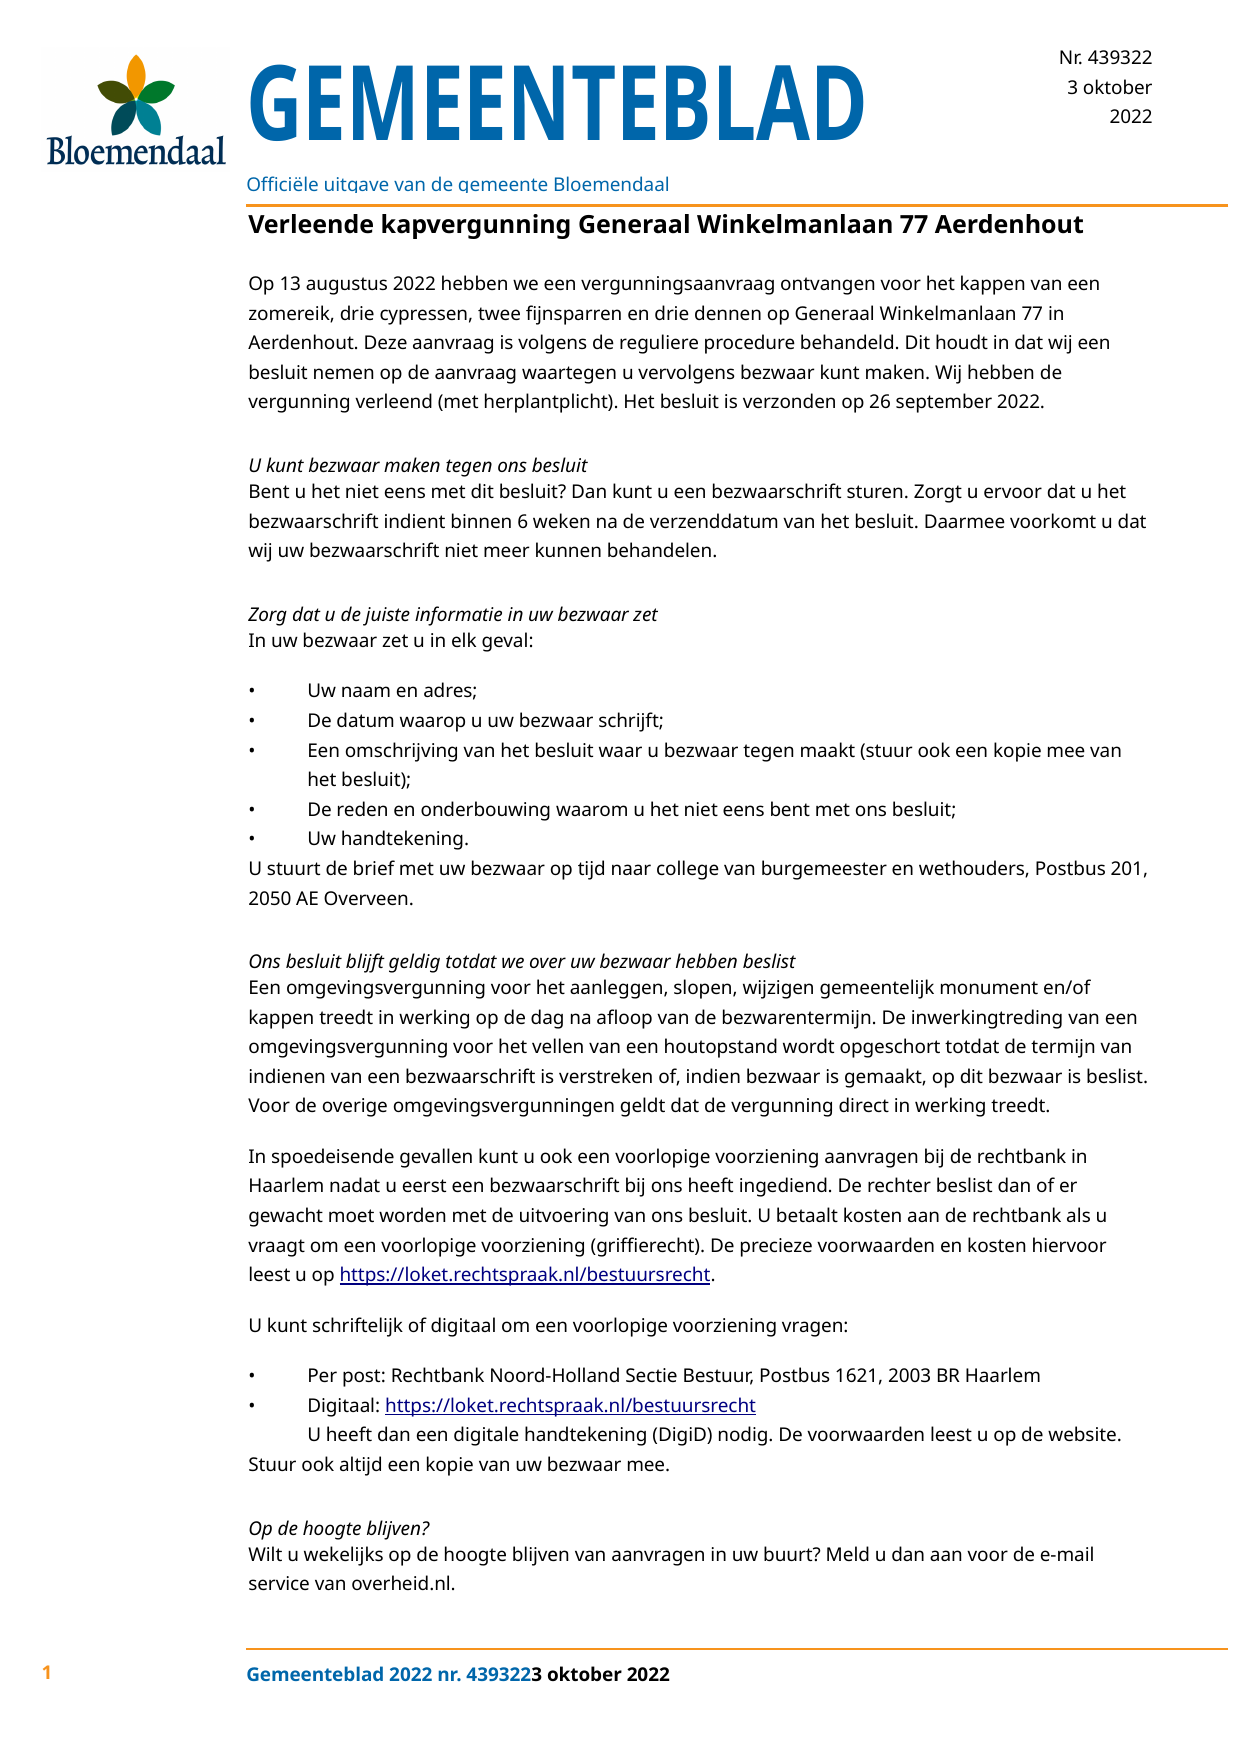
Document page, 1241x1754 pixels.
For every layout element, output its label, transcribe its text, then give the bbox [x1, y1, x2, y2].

text Ons besluit blijft geldig totdat we over uw bezwaar hebben beslist [248, 949, 1152, 974]
text Zorg dat u de juiste informatie in uw bezwaar zet [248, 601, 1152, 627]
list U heeft dan een digitale handtekening (DigiD) nodig. De voorwaarden leest u op de website. [248, 1421, 1152, 1447]
text In spoedeisende gevallen kunt u ook een voorlopige voorziening aanvragen bij de rechtbank in Haarlem nadat u eerst een bezwaarschrift bij ons heeft ingediend. De rechter beslist dan of er gewacht moet worden met de uitvoering van ons besluit. U betaalt kosten aan de rechtbank als u vraagt om een voorlopige voorziening (griffierecht). De precieze voorwaarden en kosten hiervoor leest u op https://loket.rechtspraak.nl/bestuursrecht. [248, 1143, 1152, 1287]
list De reden en onderbouwing waarom u het niet eens bent met ons besluit; [248, 796, 1152, 822]
text U stuurt de brief met uw bezwaar op tijd naar college van burgemeester en wethouders, Postbus 201, 2050 AE Overveen. [248, 855, 1152, 910]
text U kunt bezwaar maken tegen ons besluit [248, 453, 1152, 478]
text Een omgevingsvergunning voor het aanleggen, slopen, wijzigen gemeentelijk monument en/of kappen treedt in werking op de dag na afloop van de bezwarentermijn. De inwerkingtreding van een omgevingsvergunning voor het vellen van een houtopstand wordt opgeschort totdat de termijn van indienen van een bezwaarschrift is verstreken of, indien bezwaar is gemaakt, op dit bezwaar is beslist. Voor de overige omgevingsvergunningen geldt dat de vergunning direct in werking treedt. [248, 974, 1152, 1118]
text Wilt u wekelijks op de hoogte blijven van aanvragen in uw buurt? Meld u dan aan voor de e-mail service van overheid.nl. [248, 1541, 1152, 1596]
text U kunt schriftelijk of digitaal om een voorlopige voorziening vragen: [248, 1312, 1152, 1338]
text Bent u het niet eens met dit besluit? Dan kunt u een bezwaarschrift sturen. Zorgt u ervoor dat u het bezwaarschrift indient binnen 6 weken na de verzenddatum van het besluit. Daarmee voorkomt u dat wij uw bezwaarschrift niet meer kunnen behandelen. [248, 478, 1152, 563]
text Op de hoogte blijven? [248, 1515, 1152, 1541]
list Uw handtekening. [248, 826, 1152, 851]
list Digitaal: https://loket.rechtspraak.nl/bestuursrecht [248, 1392, 1152, 1418]
picture [41, 47, 231, 172]
list Uw naam en adres; [248, 678, 1152, 703]
text Op 13 augustus 2022 hebben we een vergunningsaanvraag ontvangen voor het kappen van een zomereik, drie cypressen, twee fijnsparren en drie dennen op Generaal Winkelmanlaan 77 in Aerdenhout. Deze aanvraag is volgens de reguliere procedure behandeld. Dit houdt in dat wij een besluit nemen op de aanvraag waartegen u vervolgens bezwaar kunt maken. Wij hebben de vergunning verleend (met herplantplicht). Het besluit is verzonden op 26 september 2022. [248, 270, 1152, 414]
list Een omschrijving van het besluit waar u bezwaar tegen maakt (stuur ook een kopie mee van het besluit); [248, 737, 1152, 792]
text Verleende kapvergunning Generaal Winkelmanlaan 77 Aerdenhout [248, 207, 1152, 241]
list Per post: Rechtbank Noord-Holland Sectie Bestuur, Postbus 1621, 2003 BR Haarlem [248, 1362, 1152, 1388]
text In uw bezwaar zet u in elk geval: [248, 627, 1152, 653]
list De datum waarop u uw bezwaar schrijft; [248, 707, 1152, 733]
text Stuur ook altijd een kopie van uw bezwaar mee. [248, 1451, 1152, 1477]
